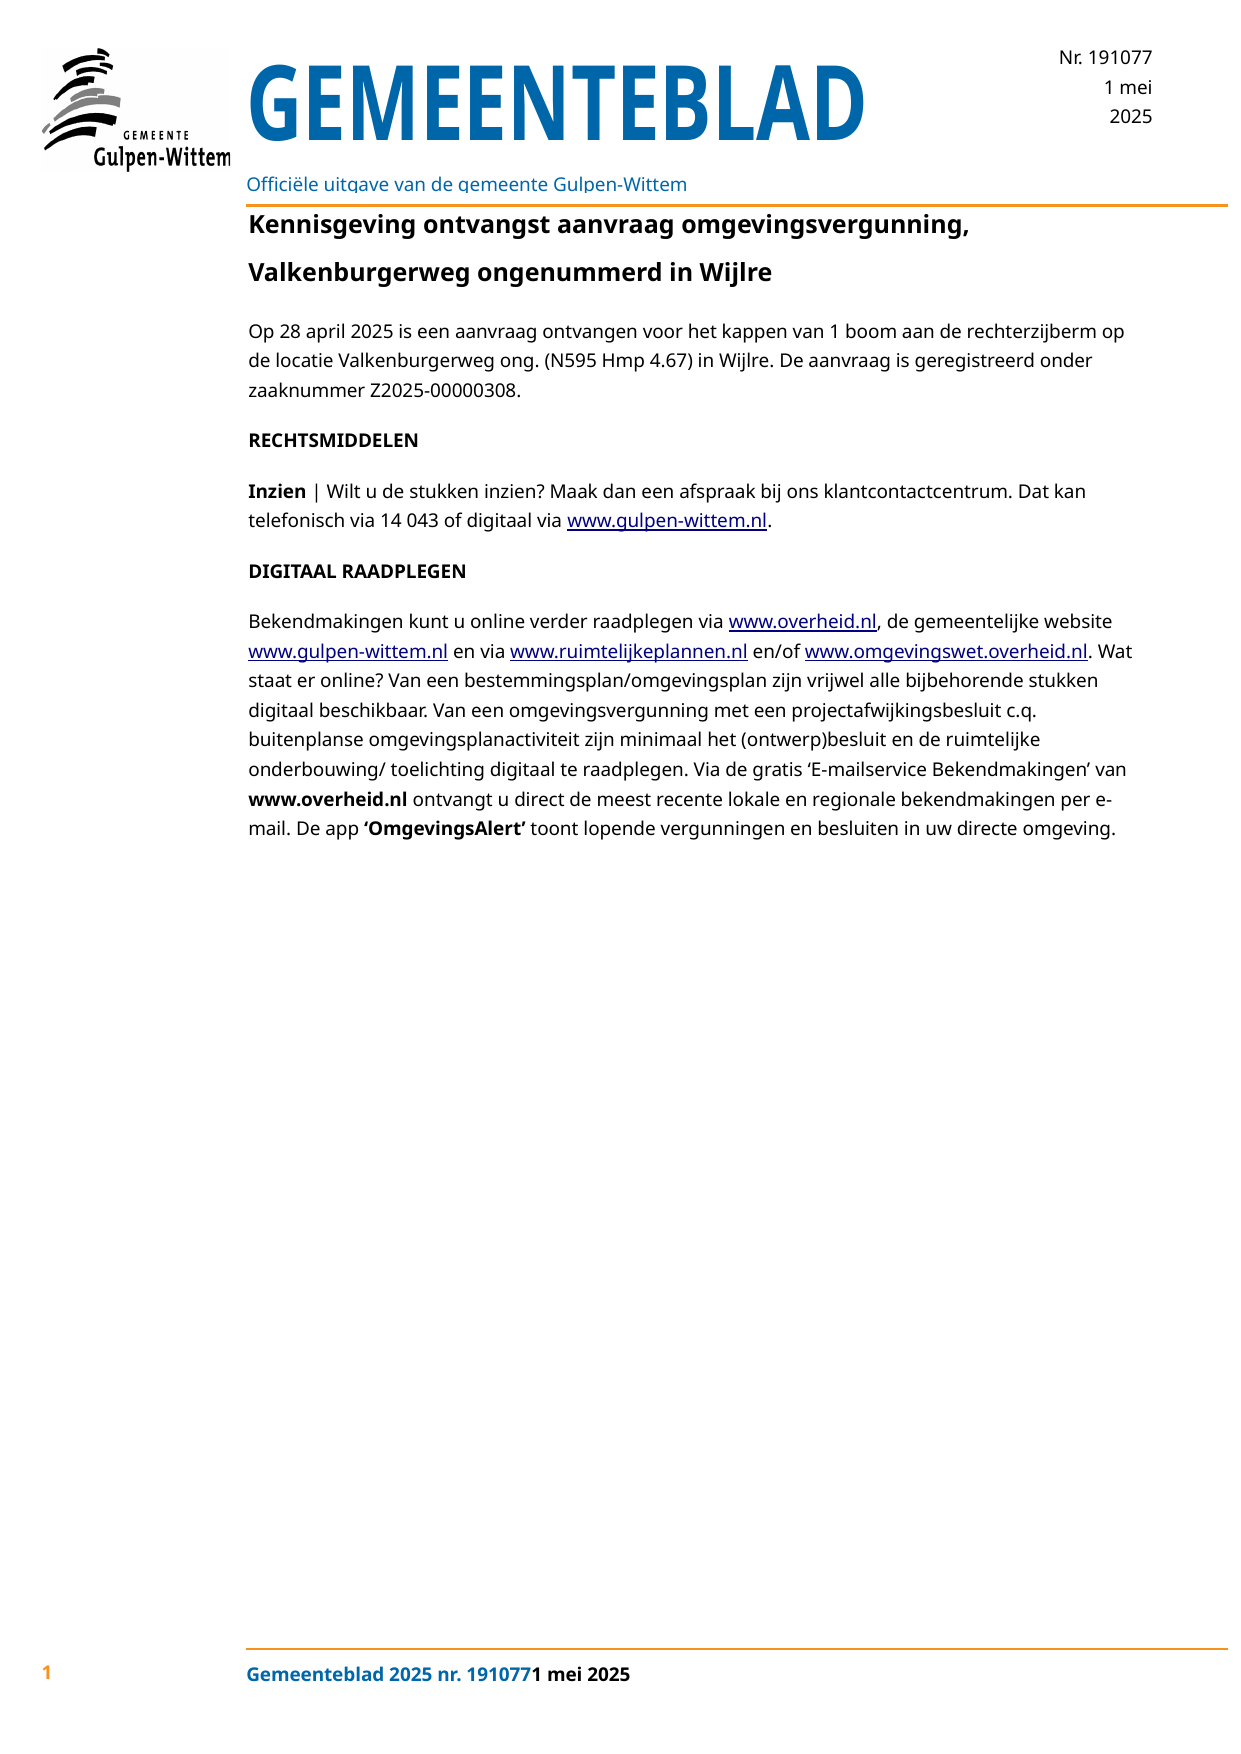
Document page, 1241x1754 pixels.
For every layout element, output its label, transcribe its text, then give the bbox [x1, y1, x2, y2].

picture [41, 47, 231, 172]
text RECHTSMIDDELEN [248, 427, 1152, 453]
text Bekendmakingen kunt u online verder raadplegen via www.overheid.nl, de gemeentelijke website www.gulpen-wittem.nl en via www.ruimtelijkeplannen.nl en/of www.omgevingswet.overheid.nl. Wat staat er online? Van een bestemmingsplan/omgevingsplan zijn vrijwel alle bijbehorende stukken digitaal beschikbaar. Van een omgevingsvergunning met een projectafwijkingsbesluit c.q. buitenplanse omgevingsplanactiviteit zijn minimaal het (ontwerp)besluit en de ruimtelijke onderbouwing/ toelichting digitaal te raadplegen. Via de gratis ‘E-mailservice Bekendmakingen’ van www.overheid.nl ontvangt u direct de meest recente lokale en regionale bekendmakingen per e-mail. De app ‘OmgevingsAlert’ toont lopende vergunningen en besluiten in uw directe omgeving. [248, 608, 1152, 841]
text DIGITAAL RAADPLEGEN [248, 558, 1152, 584]
text Op 28 april 2025 is een aanvraag ontvangen voor het kappen van 1 boom aan de rechterzijberm op de locatie Valkenburgerweg ong. (N595 Hmp 4.67) in Wijlre. De aanvraag is geregistreerd onder zaaknummer Z2025-00000308. [248, 318, 1152, 403]
text Inzien | Wilt u de stukken inzien? Maak dan een afspraak bij ons klantcontactcentrum. Dat kan telefonisch via 14 043 of digitaal via www.gulpen-wittem.nl. [248, 478, 1152, 533]
text Kennisgeving ontvangst aanvraag omgevingsvergunning, Valkenburgerweg ongenummerd in Wijlre [248, 207, 1152, 288]
